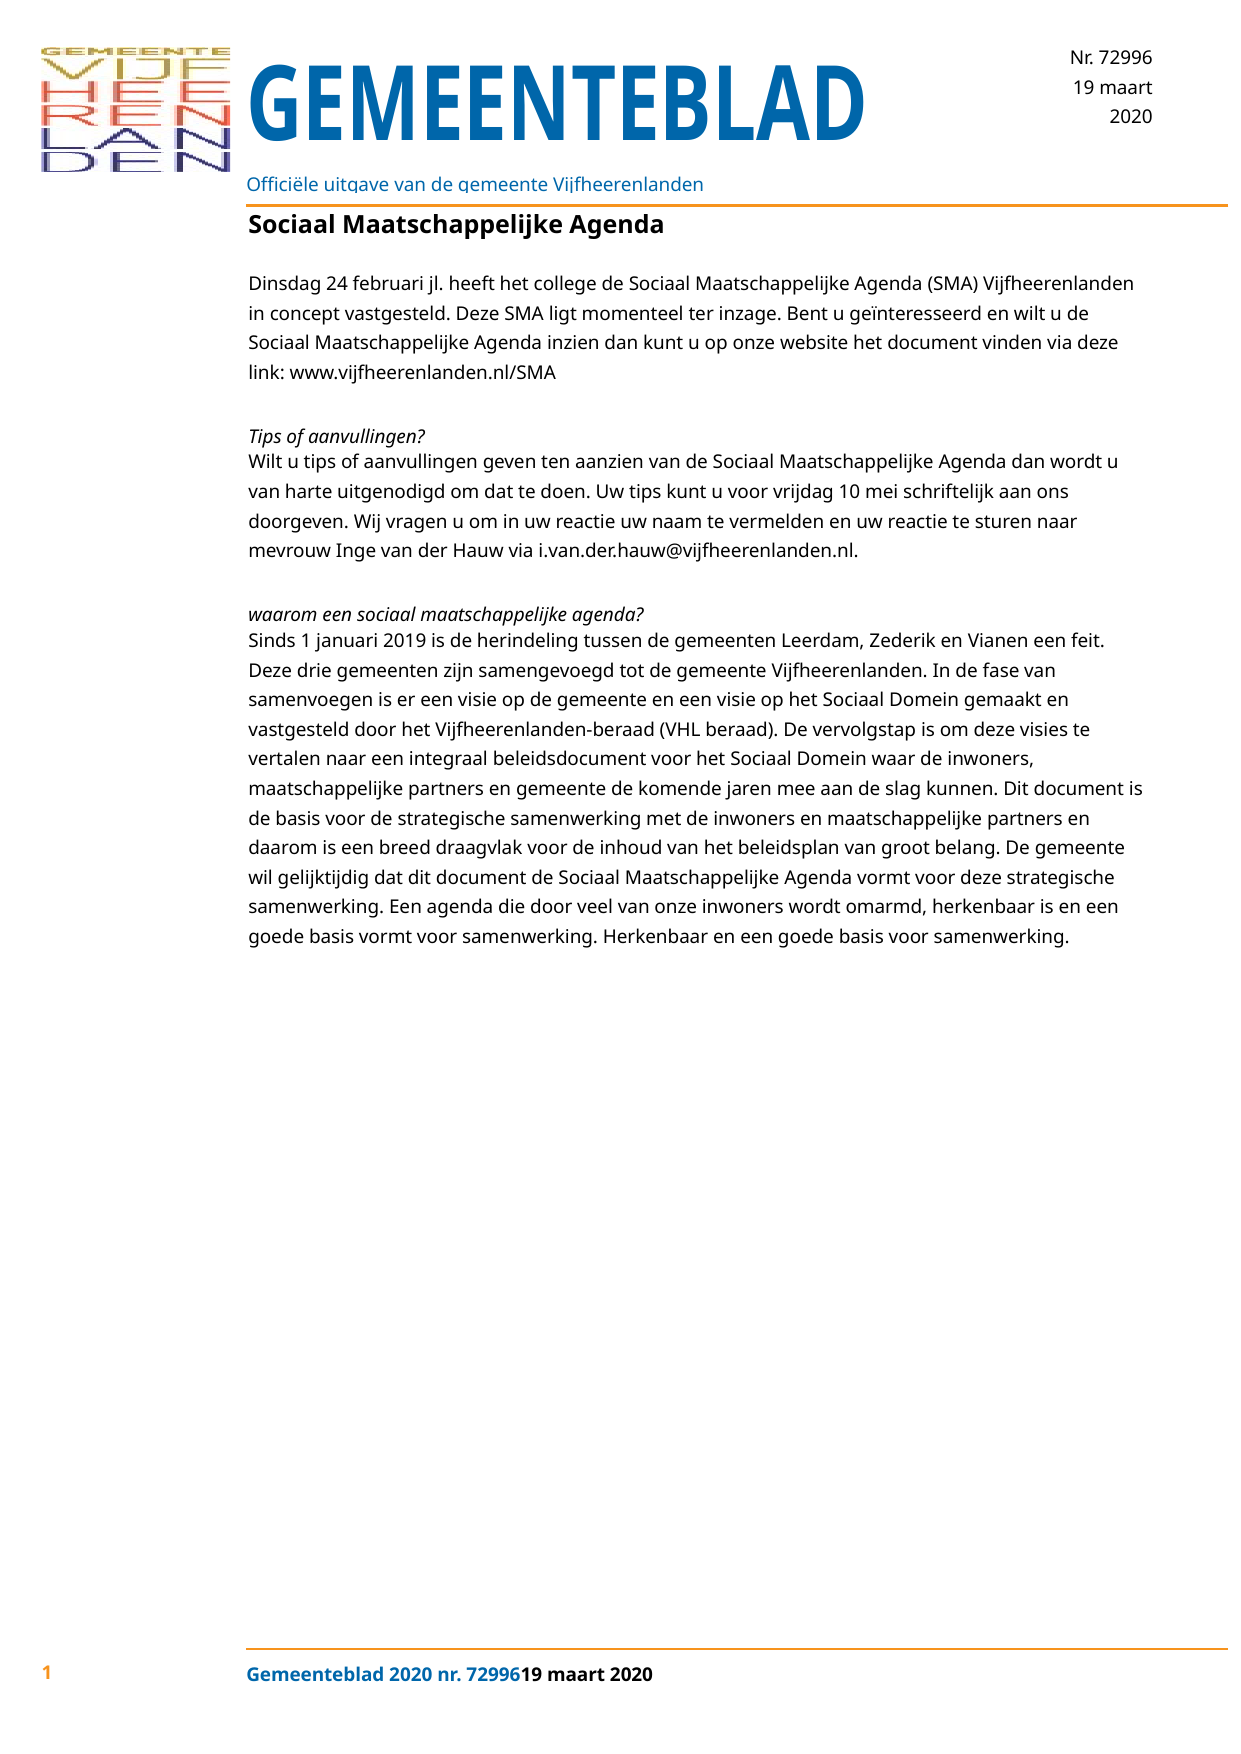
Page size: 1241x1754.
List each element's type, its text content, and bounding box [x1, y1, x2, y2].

text Dinsdag 24 februari jl. heeft het college de Sociaal Maatschappelijke Agenda (SMA) Vijfheerenlanden in concept vastgesteld. Deze SMA ligt momenteel ter inzage. Bent u geïnteresseerd en wilt u de Sociaal Maatschappelijke Agenda inzien dan kunt u op onze website het document vinden via deze link: www.vijfheerenlanden.nl/SMA [248, 270, 1152, 385]
text waarom een sociaal maatschappelijke agenda? [248, 601, 1152, 627]
text Sociaal Maatschappelijke Agenda [248, 207, 1152, 241]
text Sinds 1 januari 2019 is de herindeling tussen de gemeenten Leerdam, Zederik en Vianen een feit. Deze drie gemeenten zijn samengevoegd tot de gemeente Vijfheerenlanden. In de fase van samenvoegen is er een visie op de gemeente en een visie op het Sociaal Domein gemaakt en vastgesteld door het Vijfheerenlanden-beraad (VHL beraad). De vervolgstap is om deze visies te vertalen naar een integraal beleidsdocument voor het Sociaal Domein waar de inwoners, maatschappelijke partners en gemeente de komende jaren mee aan de slag kunnen. Dit document is de basis voor de strategische samenwerking met de inwoners en maatschappelijke partners en daarom is een breed draagvlak voor de inhoud van het beleidsplan van groot belang. De gemeente wil gelijktijdig dat dit document de Sociaal Maatschappelijke Agenda vormt voor deze strategische samenwerking. Een agenda die door veel van onze inwoners wordt omarmd, herkenbaar is en een goede basis vormt voor samenwerking. Herkenbaar en een goede basis voor samenwerking. [248, 627, 1152, 949]
text Wilt u tips of aanvullingen geven ten aanzien van de Sociaal Maatschappelijke Agenda dan wordt u van harte uitgenodigd om dat te doen. Uw tips kunt u voor vrijdag 10 mei schriftelijk aan ons doorgeven. Wij vragen u om in uw reactie uw naam te vermelden en uw reactie te sturen naar mevrouw Inge van der Hauw via i.van.der.hauw@vijfheerenlanden.nl. [248, 449, 1152, 563]
picture [41, 47, 231, 172]
text Tips of aanvullingen? [248, 423, 1152, 449]
